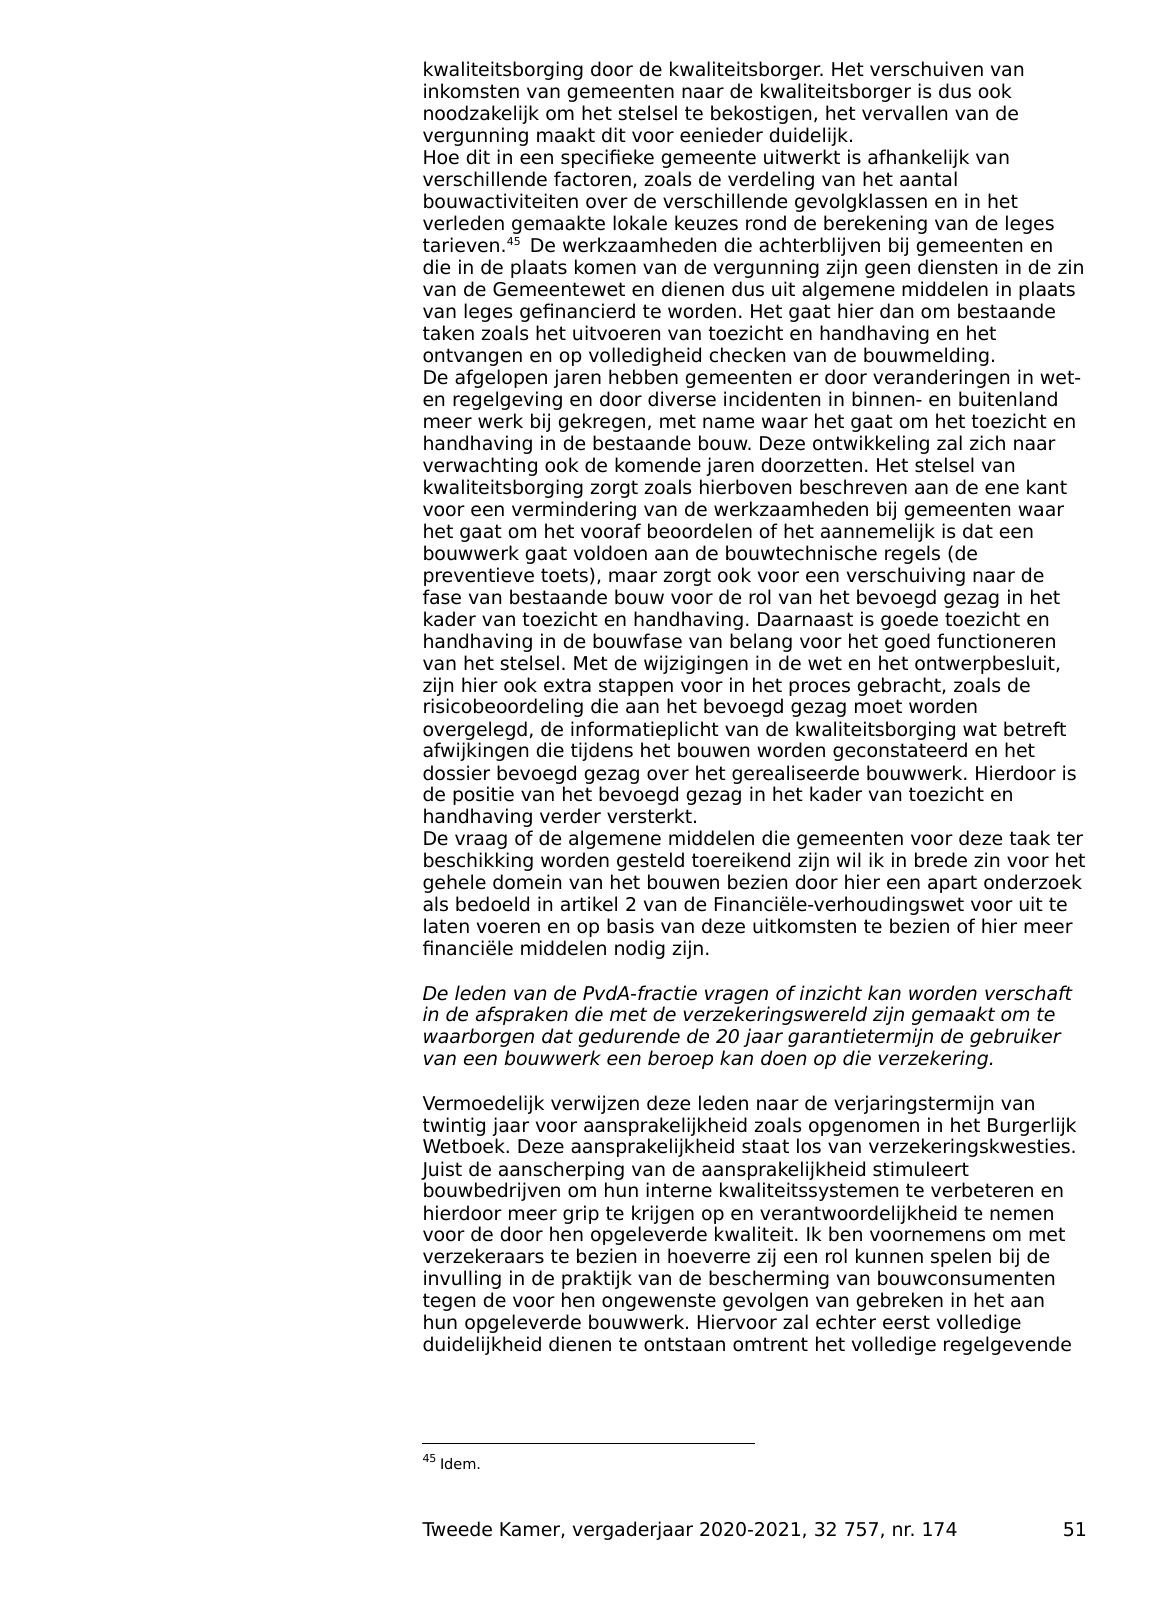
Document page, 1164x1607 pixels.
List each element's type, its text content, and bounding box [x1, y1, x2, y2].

text De vraag of de algemene middelen die gemeenten voor deze taak ter beschikking worden gesteld toereikend zijn wil ik in brede zin voor het gehele domein van het bouwen bezien door hier een apart onderzoek als bedoeld in artikel 2 van de Financiële-verhoudingswet voor uit te laten voeren en op basis van deze uitkomsten te bezien of hier meer financiële middelen nodig zijn. [422, 828, 1087, 960]
text De afgelopen jaren hebben gemeenten er door veranderingen in wet- en regelgeving en door diverse incidenten in binnen- en buitenland meer werk bij gekregen, met name waar het gaat om het toezicht en handhaving in de bestaande bouw. Deze ontwikkeling zal zich naar verwachting ook de komende jaren doorzetten. Het stelsel van kwaliteitsborging zorgt zoals hierboven beschreven aan de ene kant voor een vermindering van de werkzaamheden bij gemeenten waar het gaat om het vooraf beoordelen of het aannemelijk is dat een bouwwerk gaat voldoen aan de bouwtechnische regels (de preventieve toets), maar zorgt ook voor een verschuiving naar de fase van bestaande bouw voor de rol van het bevoegd gezag in het kader van toezicht en handhaving. Daarnaast is goede toezicht en handhaving in de bouwfase van belang voor het goed functioneren van het stelsel. Met de wijzigingen in de wet en het ontwerpbesluit, zijn hier ook extra stappen voor in het proces gebracht, zoals de risicobeoordeling die aan het bevoegd gezag moet worden overgelegd, de informatieplicht van de kwaliteitsborging wat betreft afwijkingen die tijdens het bouwen worden geconstateerd en het dossier bevoegd gezag over het gerealiseerde bouwwerk. Hierdoor is de positie van het bevoegd gezag in het kader van toezicht en handhaving verder versterkt. [422, 367, 1087, 828]
text Idem. [422, 1452, 1087, 1474]
text Vermoedelijk verwijzen deze leden naar de verjaringstermijn van twintig jaar voor aansprakelijkheid zoals opgenomen in het Burgerlijk Wetboek. Deze aansprakelijkheid staat los van verzekeringskwesties. Juist de aanscherping van de aansprakelijkheid stimuleert bouwbedrijven om hun interne kwaliteitssystemen te verbeteren en hierdoor meer grip te krijgen op en verantwoordelijkheid te nemen voor de door hen opgeleverde kwaliteit. Ik ben voornemens om met verzekeraars te bezien in hoeverre zij een rol kunnen spelen bij de invulling in de praktijk van de bescherming van bouwconsumenten tegen de voor hen ongewenste gevolgen van gebreken in het aan hun opgeleverde bouwwerk. Hiervoor zal echter eerst volledige duidelijkheid dienen te ontstaan omtrent het volledige regelgevende [422, 1092, 1087, 1356]
text De leden van de PvdA-fractie vragen of inzicht kan worden verschaft in de afspraken die met de verzekeringswereld zijn gemaakt om te waarborgen dat gedurende de 20 jaar garantietermijn de gebruiker van een bouwwerk een beroep kan doen op die verzekering. [422, 982, 1087, 1070]
text Hoe dit in een specifieke gemeente uitwerkt is afhankelijk van verschillende factoren, zoals de verdeling van het aantal bouwactiviteiten over de verschillende gevolgklassen en in het verleden gemaakte lokale keuzes rond de berekening van de leges tarieven. De werkzaamheden die achterblijven bij gemeenten en die in de plaats komen van de vergunning zijn geen diensten in de zin van de Gemeentewet en dienen dus uit algemene middelen in plaats van leges gefinancierd te worden. Het gaat hier dan om bestaande taken zoals het uitvoeren van toezicht en handhaving en het ontvangen en op volledigheid checken van de bouwmelding. [422, 147, 1087, 367]
text kwaliteitsborging door de kwaliteitsborger. Het verschuiven van inkomsten van gemeenten naar de kwaliteitsborger is dus ook noodzakelijk om het stelsel te bekostigen, het vervallen van de vergunning maakt dit voor eenieder duidelijk. [422, 59, 1087, 147]
